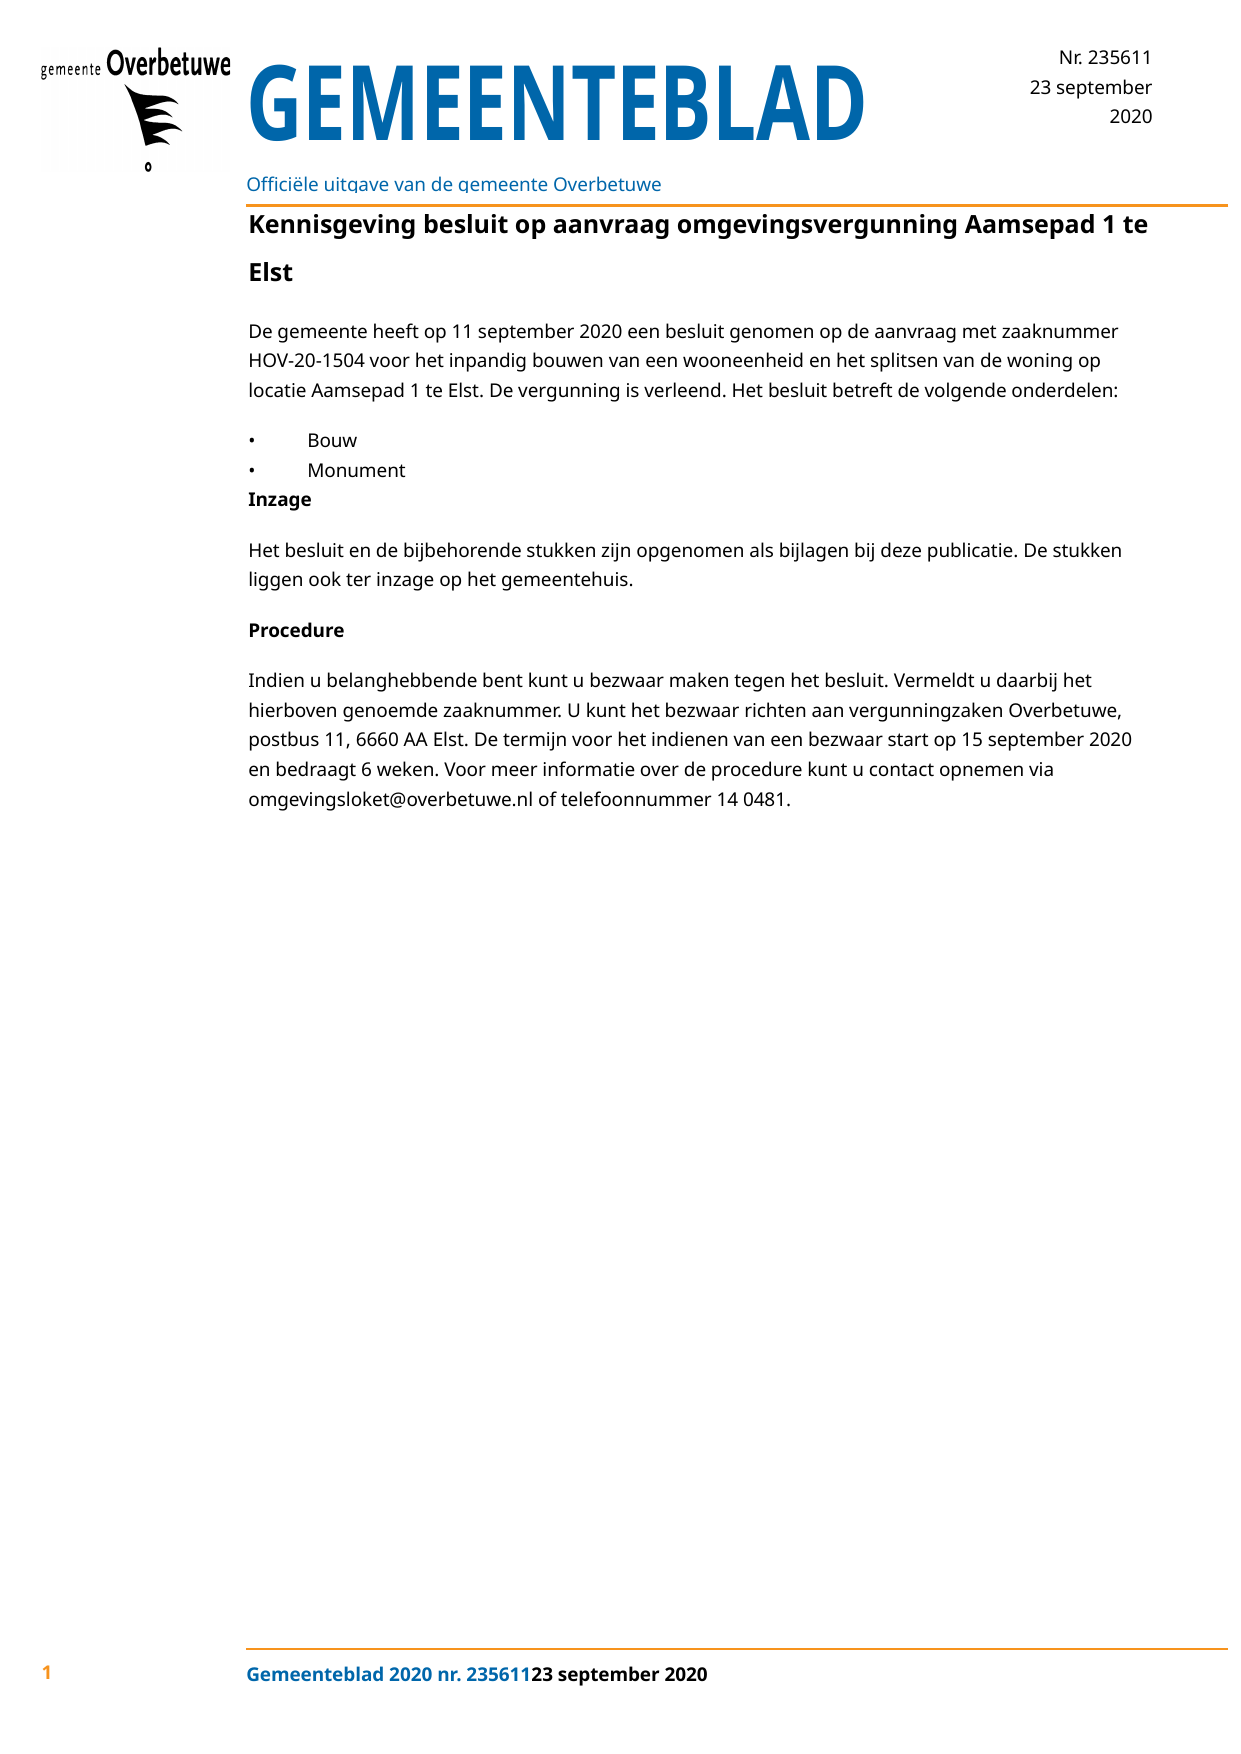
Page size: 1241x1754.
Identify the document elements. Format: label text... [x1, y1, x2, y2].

picture [41, 47, 231, 172]
text Kennisgeving besluit op aanvraag omgevingsvergunning Aamsepad 1 te Elst [248, 207, 1152, 288]
text De gemeente heeft op 11 september 2020 een besluit genomen op de aanvraag met zaaknummer HOV-20-1504 voor het inpandig bouwen van een wooneenheid en het splitsen van de woning op locatie Aamsepad 1 te Elst. De vergunning is verleend. Het besluit betreft de volgende onderdelen: [248, 318, 1152, 403]
text Het besluit en de bijbehorende stukken zijn opgenomen als bijlagen bij deze publicatie. De stukken liggen ook ter inzage op het gemeentehuis. [248, 537, 1152, 592]
list Monument [248, 457, 1152, 483]
text Procedure [248, 617, 1152, 643]
list Bouw [248, 427, 1152, 453]
text Indien u belanghebbende bent kunt u bezwaar maken tegen het besluit. Vermeldt u daarbij het hierboven genoemde zaaknummer. U kunt het bezwaar richten aan vergunningzaken Overbetuwe, postbus 11, 6660 AA Elst. De termijn voor het indienen van een bezwaar start op 15 september 2020 en bedraagt 6 weken. Voor meer informatie over de procedure kunt u contact opnemen via omgevingsloket@overbetuwe.nl of telefoonnummer 14 0481. [248, 667, 1152, 812]
text Inzage [248, 487, 1152, 512]
